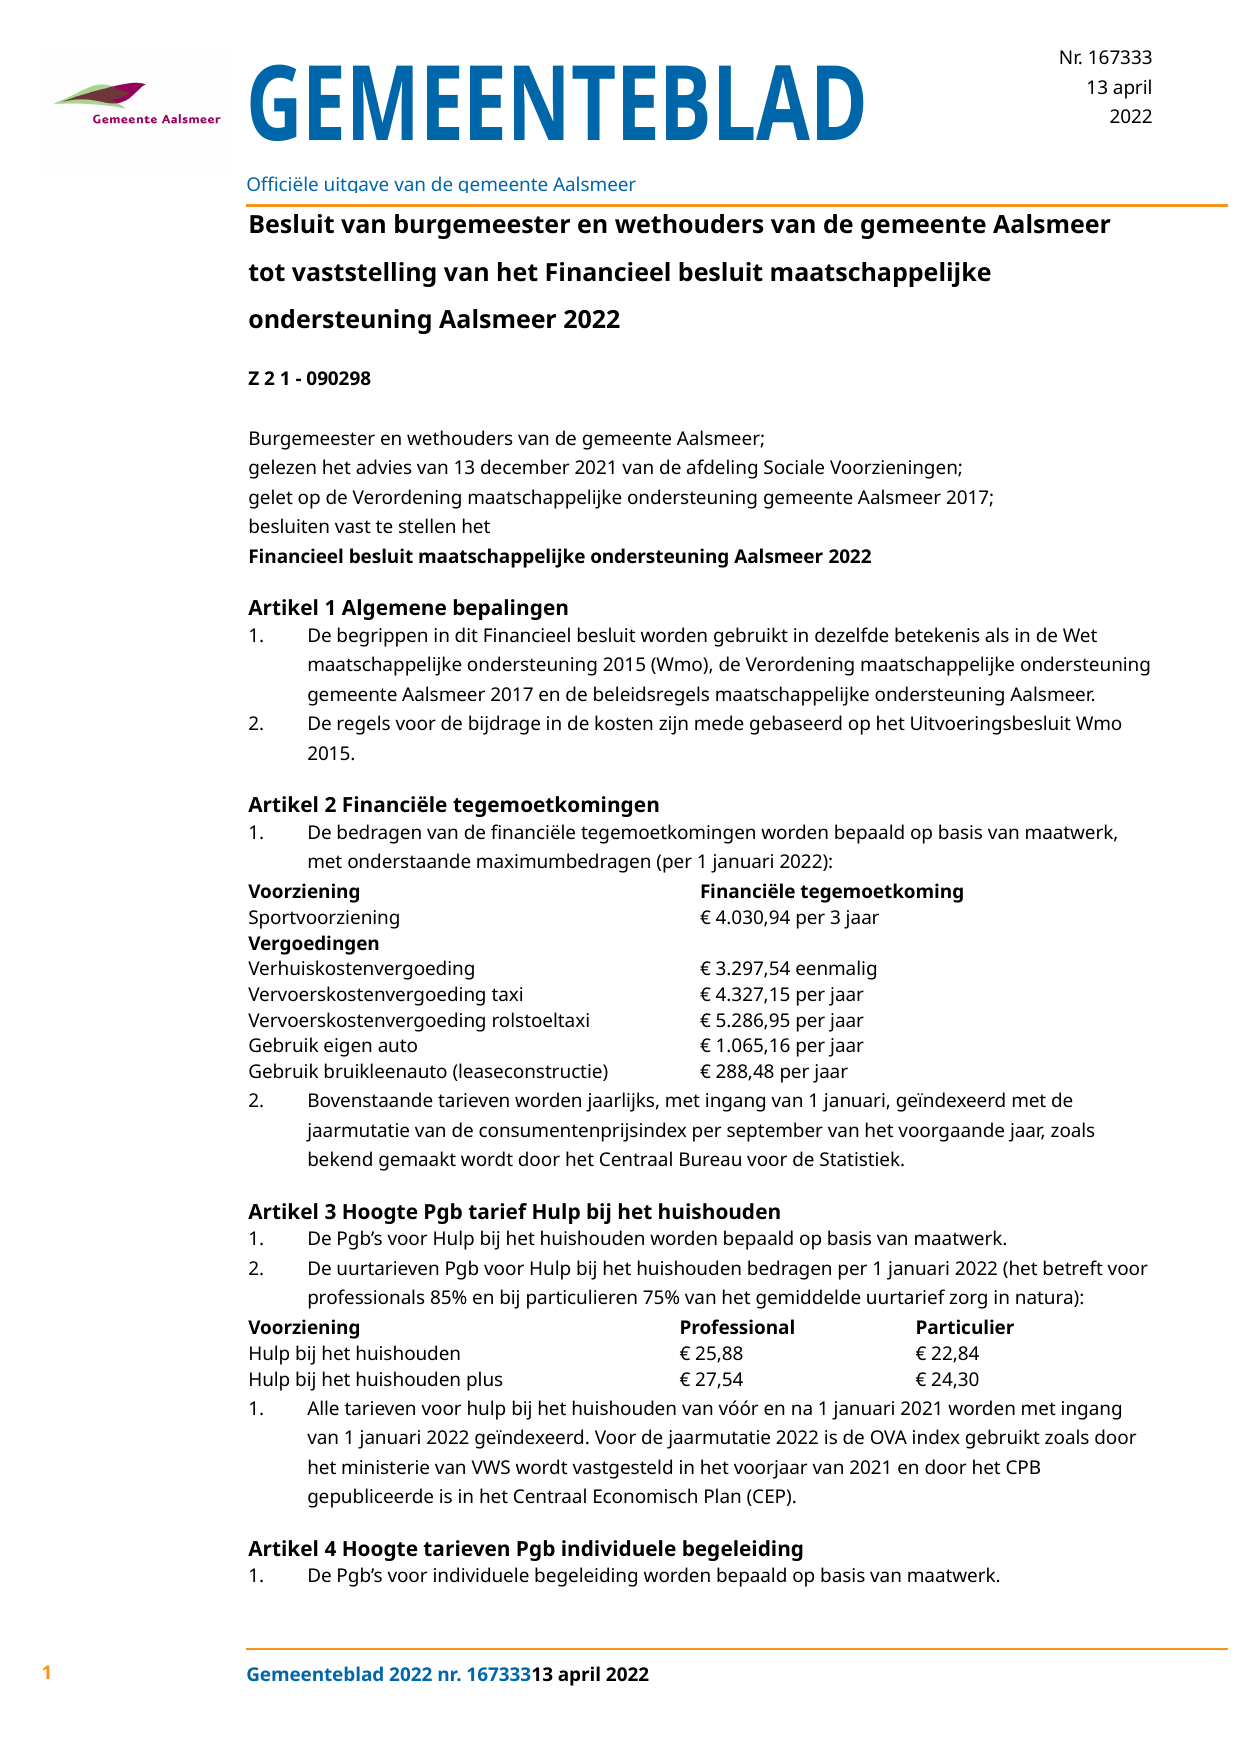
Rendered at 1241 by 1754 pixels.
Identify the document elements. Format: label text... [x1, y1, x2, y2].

table_cell € 3.297,54 eenmalig [700, 956, 1152, 981]
text gelet op de Verordening maatschappelijke ondersteuning gemeente Aalsmeer 2017; [248, 484, 1152, 509]
table_cell € 288,48 per jaar [700, 1059, 1152, 1084]
text Burgemeester en wethouders van de gemeente Aalsmeer; [248, 425, 1152, 450]
list De Pgb’s voor individuele begeleiding worden bepaald op basis van maatwerk. [248, 1562, 1152, 1588]
text Besluit van burgemeester en wethouders van de gemeente Aalsmeer tot vaststelling van het Financieel besluit maatschappelijke ondersteuning Aalsmeer 2022 [248, 207, 1152, 336]
table_cell Vervoerskostenvergoeding taxi [248, 981, 700, 1007]
table_cell € 27,54 [679, 1366, 915, 1391]
table_cell € 5.286,95 per jaar [700, 1007, 1152, 1033]
text Artikel 1 Algemene bepalingen [248, 593, 1152, 622]
table_cell Gebruik bruikleenauto (leaseconstructie) [248, 1059, 700, 1084]
picture [41, 47, 231, 172]
table_cell € 24,30 [915, 1366, 1152, 1391]
table_cell Sportvoorziening [248, 904, 700, 930]
list De regels voor de bijdrage in de kosten zijn mede gebaseerd op het Uitvoeringsbesluit Wmo 2015. [248, 711, 1152, 766]
table_header Voorziening [248, 1314, 679, 1340]
table_cell [700, 930, 1152, 956]
list Bovenstaande tarieven worden jaarlijks, met ingang van 1 januari, geïndexeerd met de jaarmutatie van de consumentenprijsindex per september van het voorgaande jaar, zoals bekend gemaakt wordt door het Centraal Bureau voor de Statistiek. [248, 1087, 1152, 1172]
table_cell Vergoedingen [248, 930, 700, 956]
table_cell € 4.327,15 per jaar [700, 981, 1152, 1007]
table_cell € 25,88 [679, 1340, 915, 1366]
table_header Voorziening [248, 878, 700, 904]
table_cell Vervoerskostenvergoeding rolstoeltaxi [248, 1007, 700, 1033]
text gelezen het advies van 13 december 2021 van de afdeling Sociale Voorzieningen; [248, 454, 1152, 480]
table_cell Gebruik eigen auto [248, 1033, 700, 1058]
list De uurtarieven Pgb voor Hulp bij het huishouden bedragen per 1 januari 2022 (het betreft voor professionals 85% en bij particulieren 75% van het gemiddelde uurtarief zorg in natura): [248, 1255, 1152, 1310]
table_cell € 1.065,16 per jaar [700, 1033, 1152, 1058]
table_cell Hulp bij het huishouden [248, 1340, 679, 1366]
text Z 2 1 - 090298 [248, 366, 1152, 391]
text Financieel besluit maatschappelijke ondersteuning Aalsmeer 2022 [248, 543, 1152, 569]
list De begrippen in dit Financieel besluit worden gebruikt in dezelfde betekenis als in de Wet maatschappelijke ondersteuning 2015 (Wmo), de Verordening maatschappelijke ondersteuning gemeente Aalsmeer 2017 en de beleidsregels maatschappelijke ondersteuning Aalsmeer. [248, 622, 1152, 707]
text Artikel 4 Hoogte tarieven Pgb individuele begeleiding [248, 1534, 1152, 1562]
table_cell € 4.030,94 per 3 jaar [700, 904, 1152, 930]
text besluiten vast te stellen het [248, 513, 1152, 539]
table_cell Hulp bij het huishouden plus [248, 1366, 679, 1391]
table_header Financiële tegemoetkoming [700, 878, 1152, 904]
list Alle tarieven voor hulp bij het huishouden van vóór en na 1 januari 2021 worden met ingang van 1 januari 2022 geïndexeerd. Voor de jaarmutatie 2022 is de OVA index gebruikt zoals door het ministerie van VWS wordt vastgesteld in het voorjaar van 2021 en door het CPB gepubliceerde is in het Centraal Economisch Plan (CEP). [248, 1395, 1152, 1509]
table_cell Verhuiskostenvergoeding [248, 956, 700, 981]
table_header Professional [679, 1314, 915, 1340]
table_cell € 22,84 [915, 1340, 1152, 1366]
text Artikel 3 Hoogte Pgb tarief Hulp bij het huishouden [248, 1197, 1152, 1225]
table_header Particulier [915, 1314, 1152, 1340]
list De Pgb’s voor Hulp bij het huishouden worden bepaald op basis van maatwerk. [248, 1225, 1152, 1251]
text Artikel 2 Financiële tegemoetkomingen [248, 791, 1152, 819]
list De bedragen van de financiële tegemoetkomingen worden bepaald op basis van maatwerk, met onderstaande maximumbedragen (per 1 januari 2022): [248, 819, 1152, 874]
